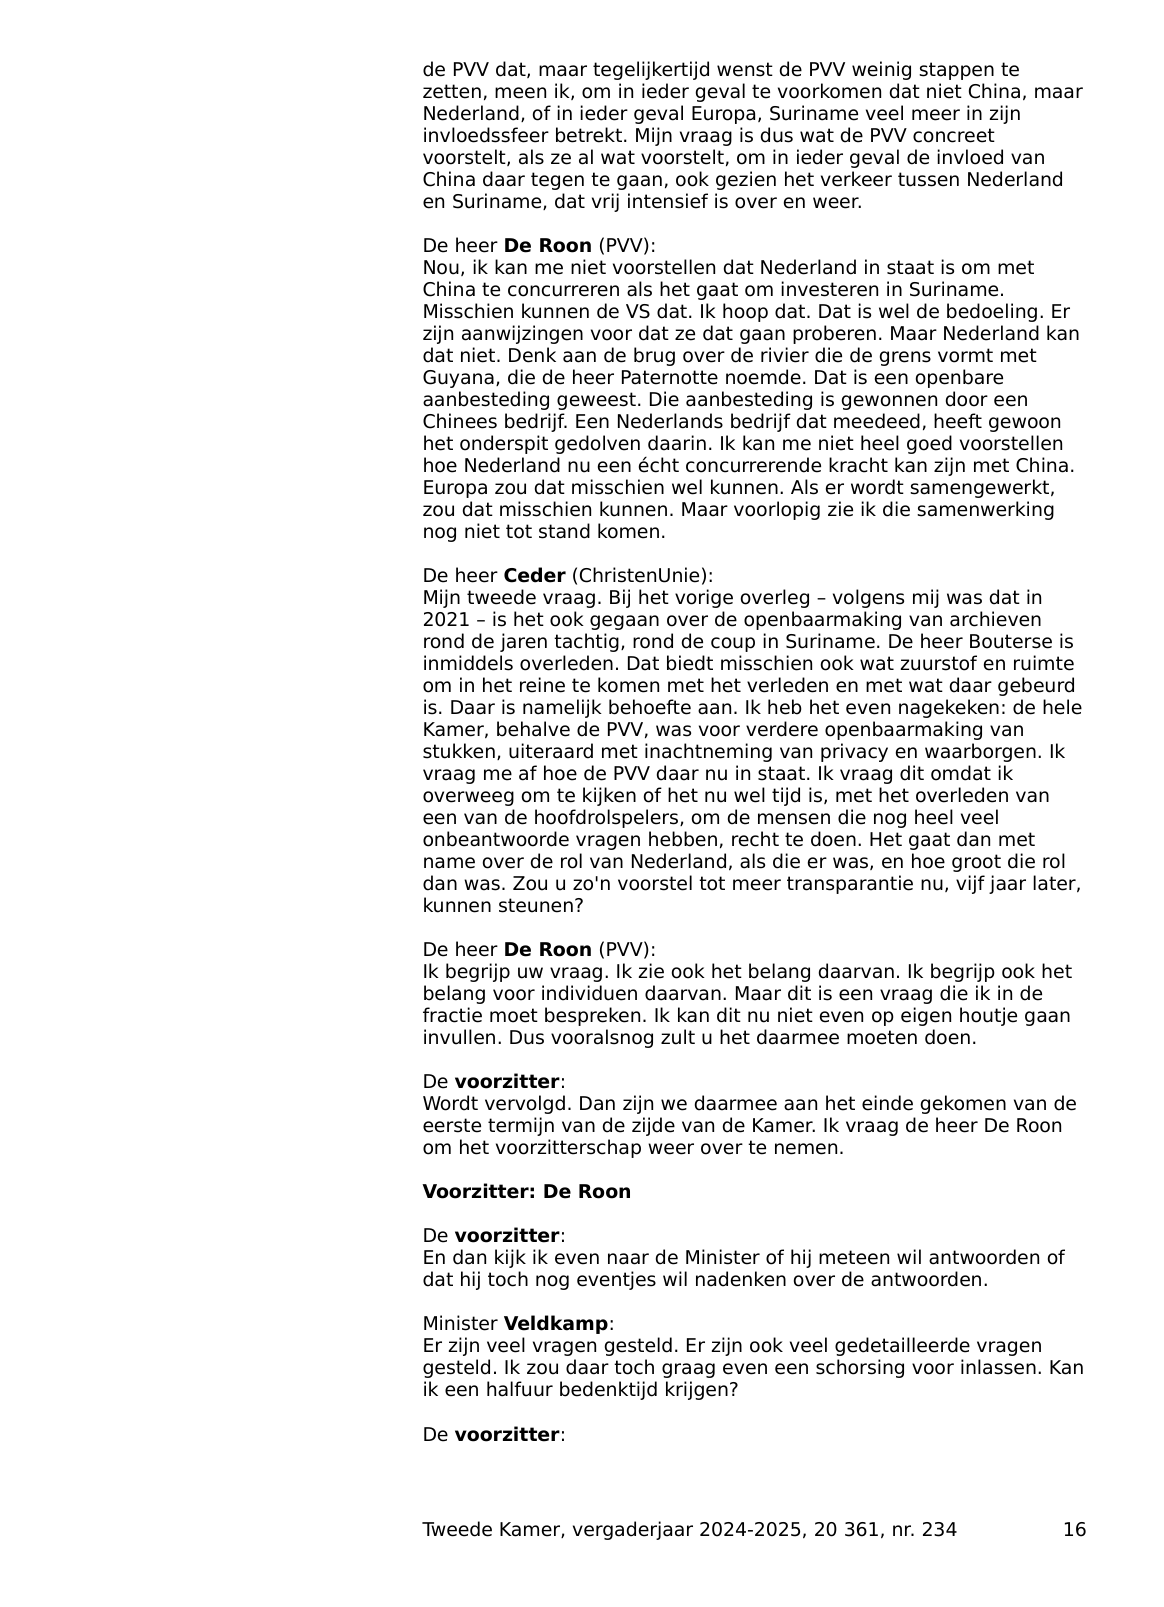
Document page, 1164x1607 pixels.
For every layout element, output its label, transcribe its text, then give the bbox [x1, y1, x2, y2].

text de PVV dat, maar tegelijkertijd wenst de PVV weinig stappen te zetten, meen ik, om in ieder geval te voorkomen dat niet China, maar Nederland, of in ieder geval Europa, Suriname veel meer in zijn invloedssfeer betrekt. Mijn vraag is dus wat de PVV concreet voorstelt, als ze al wat voorstelt, om in ieder geval de invloed van China daar tegen te gaan, ook gezien het verkeer tussen Nederland en Suriname, dat vrij intensief is over en weer. [422, 59, 1087, 213]
text Er zijn veel vragen gesteld. Er zijn ook veel gedetailleerde vragen gesteld. Ik zou daar toch graag even een schorsing voor inlassen. Kan ik een halfuur bedenktijd krijgen? [422, 1335, 1087, 1401]
text De voorzitter: [422, 1423, 1087, 1445]
text Voorzitter: De Roon [422, 1181, 1087, 1203]
text De heer Ceder (ChristenUnie): [422, 565, 1087, 587]
text De voorzitter: [422, 1225, 1087, 1247]
text De heer De Roon (PVV): [422, 939, 1087, 961]
text Mijn tweede vraag. Bij het vorige overleg – volgens mij was dat in 2021 – is het ook gegaan over de openbaarmaking van archieven rond de jaren tachtig, rond de coup in Suriname. De heer Bouterse is inmiddels overleden. Dat biedt misschien ook wat zuurstof en ruimte om in het reine te komen met het verleden en met wat daar gebeurd is. Daar is namelijk behoefte aan. Ik heb het even nagekeken: de hele Kamer, behalve de PVV, was voor verdere openbaarmaking van stukken, uiteraard met inachtneming van privacy en waarborgen. Ik vraag me af hoe de PVV daar nu in staat. Ik vraag dit omdat ik overweeg om te kijken of het nu wel tijd is, met het overleden van een van de hoofdrolspelers, om de mensen die nog heel veel onbeantwoorde vragen hebben, recht te doen. Het gaat dan met name over de rol van Nederland, als die er was, en hoe groot die rol dan was. Zou u zo'n voorstel tot meer transparantie nu, vijf jaar later, kunnen steunen? [422, 587, 1087, 917]
text Ik begrijp uw vraag. Ik zie ook het belang daarvan. Ik begrijp ook het belang voor individuen daarvan. Maar dit is een vraag die ik in de fractie moet bespreken. Ik kan dit nu niet even op eigen houtje gaan invullen. Dus vooralsnog zult u het daarmee moeten doen. [422, 961, 1087, 1049]
text Wordt vervolgd. Dan zijn we daarmee aan het einde gekomen van de eerste termijn van de zijde van de Kamer. Ik vraag de heer De Roon om het voorzitterschap weer over te nemen. [422, 1093, 1087, 1159]
text Minister Veldkamp: [422, 1313, 1087, 1335]
text En dan kijk ik even naar de Minister of hij meteen wil antwoorden of dat hij toch nog eventjes wil nadenken over de antwoorden. [422, 1247, 1087, 1291]
text De heer De Roon (PVV): [422, 235, 1087, 257]
text De voorzitter: [422, 1071, 1087, 1093]
text Nou, ik kan me niet voorstellen dat Nederland in staat is om met China te concurreren als het gaat om investeren in Suriname. Misschien kunnen de VS dat. Ik hoop dat. Dat is wel de bedoeling. Er zijn aanwijzingen voor dat ze dat gaan proberen. Maar Nederland kan dat niet. Denk aan de brug over de rivier die de grens vormt met Guyana, die de heer Paternotte noemde. Dat is een openbare aanbesteding geweest. Die aanbesteding is gewonnen door een Chinees bedrijf. Een Nederlands bedrijf dat meedeed, heeft gewoon het onderspit gedolven daarin. Ik kan me niet heel goed voorstellen hoe Nederland nu een écht concurrerende kracht kan zijn met China. Europa zou dat misschien wel kunnen. Als er wordt samengewerkt, zou dat misschien kunnen. Maar voorlopig zie ik die samenwerking nog niet tot stand komen. [422, 257, 1087, 543]
